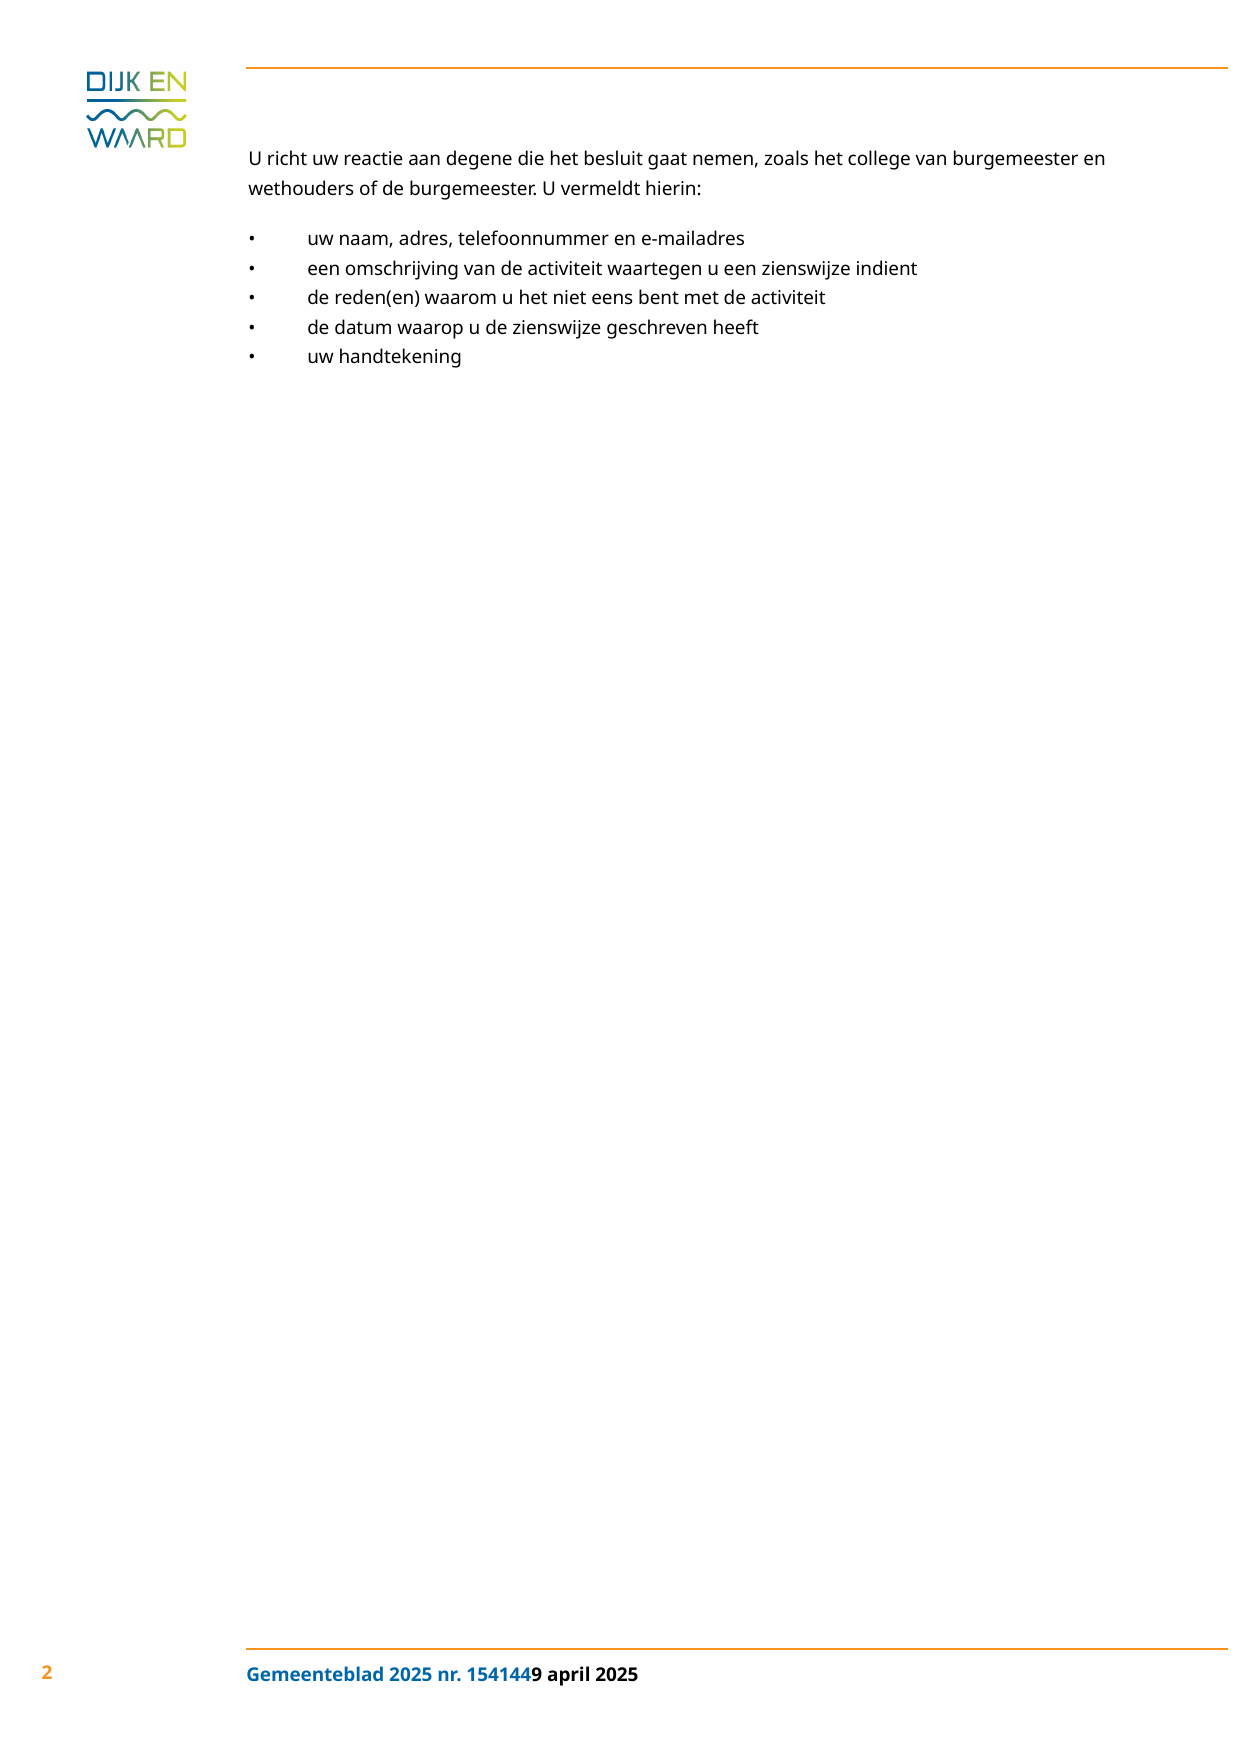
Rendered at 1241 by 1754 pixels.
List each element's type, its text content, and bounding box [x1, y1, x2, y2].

picture [41, 47, 231, 172]
text ﻿ [248, 474, 1152, 503]
list uw naam, adres, telefoonnummer en e-mailadres [248, 225, 1152, 251]
text U richt uw reactie aan degene die het besluit gaat nemen, zoals het college van burgemeester en wethouders of de burgemeester. U vermeldt hierin: [248, 145, 1152, 201]
list de reden(en) waarom u het niet eens bent met de activiteit [248, 284, 1152, 310]
list de datum waarop u de zienswijze geschreven heeft [248, 314, 1152, 340]
list uw handtekening [248, 343, 1152, 369]
list een omschrijving van de activiteit waartegen u een zienswijze indient [248, 255, 1152, 281]
